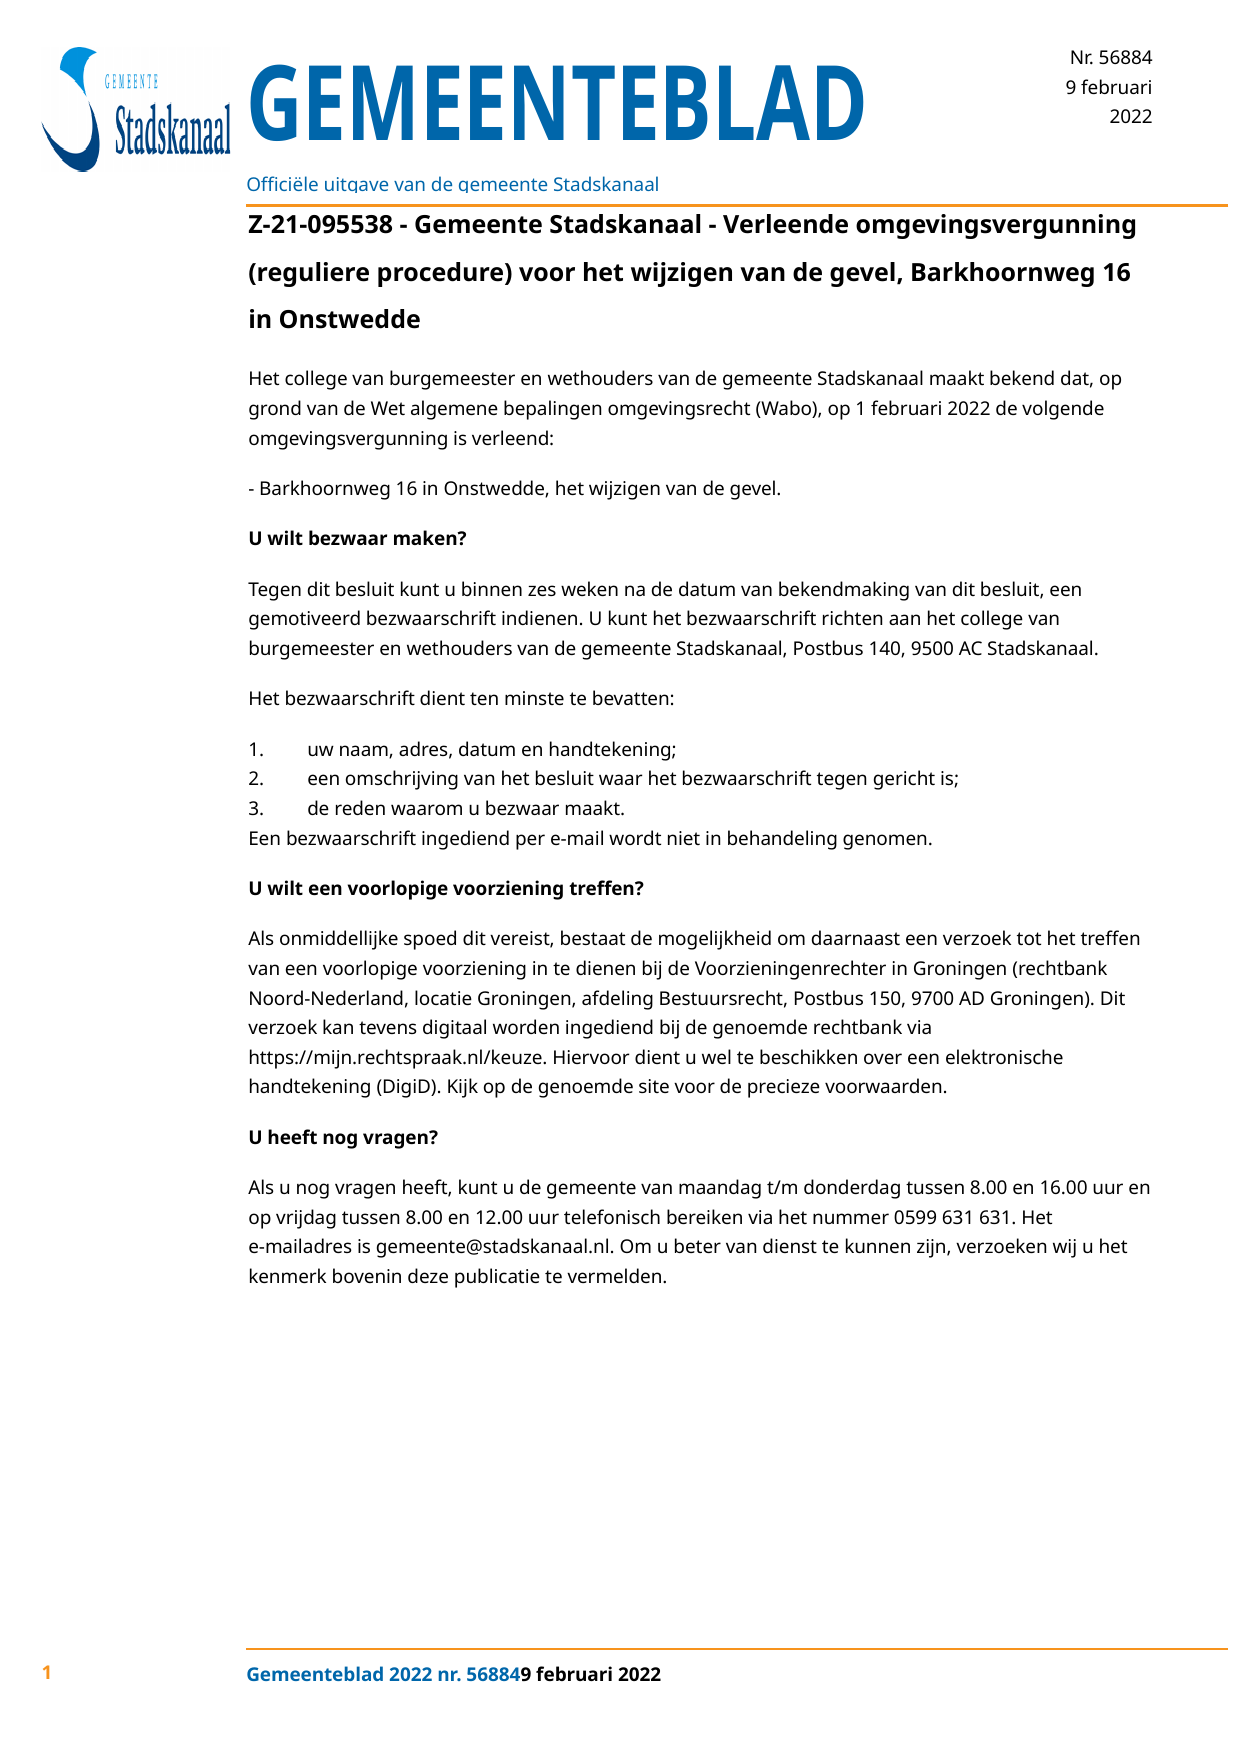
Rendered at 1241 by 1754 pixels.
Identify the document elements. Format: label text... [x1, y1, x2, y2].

text Een bezwaarschrift ingediend per e-mail wordt niet in behandeling genomen. [248, 825, 1152, 850]
text U wilt een voorlopige voorziening treffen? [248, 875, 1152, 901]
text Het college van burgemeester en wethouders van de gemeente Stadskanaal maakt bekend dat, op grond van de Wet algemene bepalingen omgevingsrecht (Wabo), op 1 februari 2022 de volgende omgevingsvergunning is verleend: [248, 366, 1152, 450]
text U wilt bezwaar maken? [248, 526, 1152, 551]
text - Barkhoornweg 16 in Onstwedde, het wijzigen van de gevel. [248, 475, 1152, 501]
list een omschrijving van het besluit waar het bezwaarschrift tegen gericht is; [248, 766, 1152, 791]
text Als u nog vragen heeft, kunt u de gemeente van maandag t/m donderdag tussen 8.00 en 16.00 uur en op vrijdag tussen 8.00 en 12.00 uur telefonisch bereiken via het nummer 0599 631 631. Het e‑mailadres is gemeente@stadskanaal.nl. Om u beter van dienst te kunnen zijn, verzoeken wij u het kenmerk bovenin deze publicatie te vermelden. [248, 1174, 1152, 1289]
text Als onmiddellijke spoed dit vereist, bestaat de mogelijkheid om daarnaast een verzoek tot het treffen van een voorlopige voorziening in te dienen bij de Voorzieningenrechter in Groningen (rechtbank Noord-Nederland, locatie Groningen, afdeling Bestuursrecht, Postbus 150, 9700 AD Groningen). Dit verzoek kan tevens digitaal worden ingediend bij de genoemde rechtbank via https://mijn.rechtspraak.nl/keuze. Hiervoor dient u wel te beschikken over een elektronische handtekening (DigiD). Kijk op de genoemde site voor de precieze voorwaarden. [248, 926, 1152, 1099]
text Tegen dit besluit kunt u binnen zes weken na de datum van bekendmaking van dit besluit, een gemotiveerd bezwaarschrift indienen. U kunt het bezwaarschrift richten aan het college van burgemeester en wethouders van de gemeente Stadskanaal, Postbus 140, 9500 AC Stadskanaal. [248, 576, 1152, 661]
list uw naam, adres, datum en handtekening; [248, 736, 1152, 762]
list de reden waarom u bezwaar maakt. [248, 795, 1152, 821]
text Z-21-095538 - Gemeente Stadskanaal - Verleende omgevingsvergunning (reguliere procedure) voor het wijzigen van de gevel, Barkhoornweg 16 in Onstwedde [248, 207, 1152, 336]
picture [41, 47, 231, 172]
text Het bezwaarschrift dient ten minste te bevatten: [248, 686, 1152, 711]
text U heeft nog vragen? [248, 1124, 1152, 1149]
